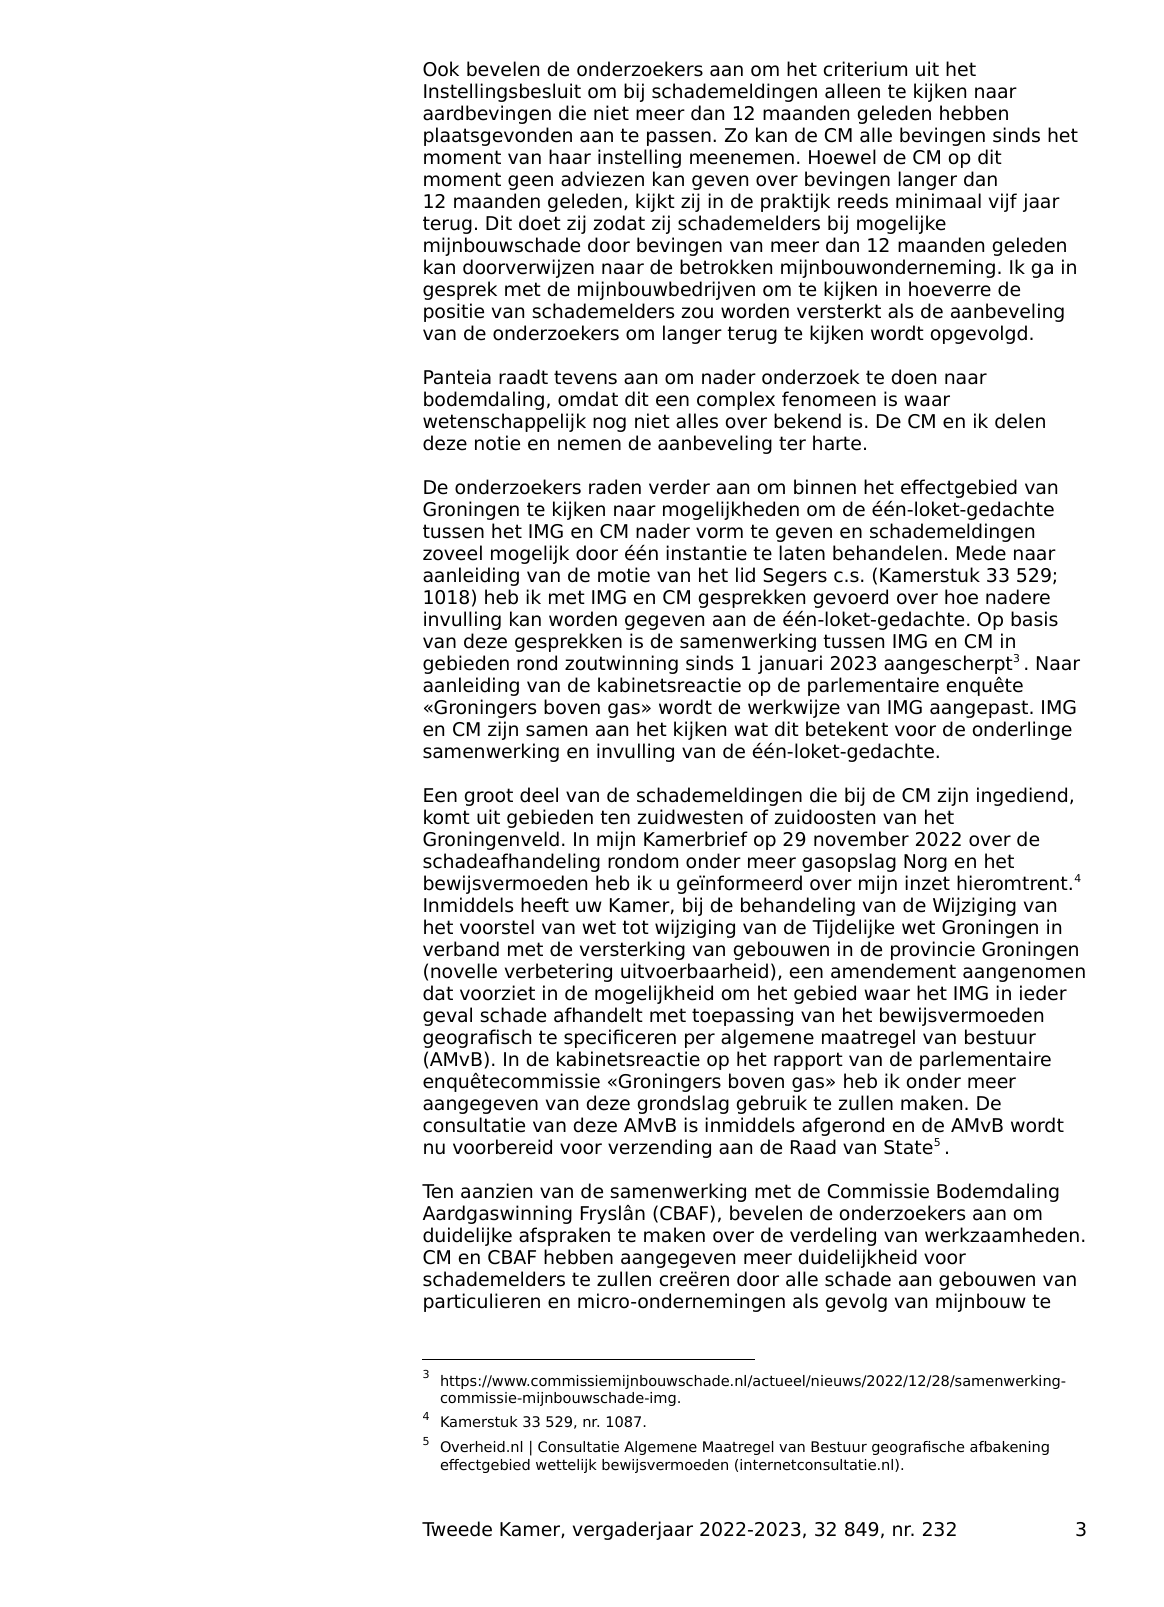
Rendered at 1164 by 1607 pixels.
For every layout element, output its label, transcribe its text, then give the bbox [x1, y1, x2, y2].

text De onderzoekers raden verder aan om binnen het effectgebied van Groningen te kijken naar mogelijkheden om de één-loket-gedachte tussen het IMG en CM nader vorm te geven en schademeldingen zoveel mogelijk door één instantie te laten behandelen. Mede naar aanleiding van de motie van het lid Segers c.s. (Kamerstuk 33 529; 1018) heb ik met IMG en CM gesprekken gevoerd over hoe nadere invulling kan worden gegeven aan de één-loket-gedachte. Op basis van deze gesprekken is de samenwerking tussen IMG en CM in gebieden rond zoutwinning sinds 1 januari 2023 aangescherpt. Naar aanleiding van de kabinetsreactie op de parlementaire enquête «Groningers boven gas» wordt de werkwijze van IMG aangepast. IMG en CM zijn samen aan het kijken wat dit betekent voor de onderlinge samenwerking en invulling van de één-loket-gedachte. [422, 477, 1087, 763]
text https://www.commissiemijnbouwschade.nl/actueel/nieuws/2022/12/28/samenwerking-commissie-mijnbouwschade-img. [422, 1368, 1087, 1407]
text Overheid.nl | Consultatie Algemene Maatregel van Bestuur geografische afbakening effectgebied wettelijk bewijsvermoeden (internetconsultatie.nl). [422, 1435, 1087, 1474]
text Een groot deel van de schademeldingen die bij de CM zijn ingediend, komt uit gebieden ten zuidwesten of zuidoosten van het Groningenveld. In mijn Kamerbrief op 29 november 2022 over de schadeafhandeling rondom onder meer gasopslag Norg en het bewijsvermoeden heb ik u geïnformeerd over mijn inzet hieromtrent. Inmiddels heeft uw Kamer, bij de behandeling van de Wijziging van het voorstel van wet tot wijziging van de Tijdelijke wet Groningen in verband met de versterking van gebouwen in de provincie Groningen (novelle verbetering uitvoerbaarheid), een amendement aangenomen dat voorziet in de mogelijkheid om het gebied waar het IMG in ieder geval schade afhandelt met toepassing van het bewijsvermoeden geografisch te specificeren per algemene maatregel van bestuur (AMvB). In de kabinetsreactie op het rapport van de parlementaire enquêtecommissie «Groningers boven gas» heb ik onder meer aangegeven van deze grondslag gebruik te zullen maken. De consultatie van deze AMvB is inmiddels afgerond en de AMvB wordt nu voorbereid voor verzending aan de Raad van State. [422, 785, 1087, 1159]
text Kamerstuk 33 529, nr. 1087. [422, 1410, 1087, 1432]
text Ook bevelen de onderzoekers aan om het criterium uit het Instellingsbesluit om bij schademeldingen alleen te kijken naar aardbevingen die niet meer dan 12 maanden geleden hebben plaatsgevonden aan te passen. Zo kan de CM alle bevingen sinds het moment van haar instelling meenemen. Hoewel de CM op dit moment geen adviezen kan geven over bevingen langer dan 12 maanden geleden, kijkt zij in de praktijk reeds minimaal vijf jaar terug. Dit doet zij zodat zij schademelders bij mogelijke mijnbouwschade door bevingen van meer dan 12 maanden geleden kan doorverwijzen naar de betrokken mijnbouwonderneming. Ik ga in gesprek met de mijnbouwbedrijven om te kijken in hoeverre de positie van schademelders zou worden versterkt als de aanbeveling van de onderzoekers om langer terug te kijken wordt opgevolgd. [422, 59, 1087, 345]
text Ten aanzien van de samenwerking met de Commissie Bodemdaling Aardgaswinning Fryslân (CBAF), bevelen de onderzoekers aan om duidelijke afspraken te maken over de verdeling van werkzaamheden. CM en CBAF hebben aangegeven meer duidelijkheid voor schademelders te zullen creëren door alle schade aan gebouwen van particulieren en micro-ondernemingen als gevolg van mijnbouw te [422, 1181, 1087, 1313]
text Panteia raadt tevens aan om nader onderzoek te doen naar bodemdaling, omdat dit een complex fenomeen is waar wetenschappelijk nog niet alles over bekend is. De CM en ik delen deze notie en nemen de aanbeveling ter harte. [422, 367, 1087, 455]
